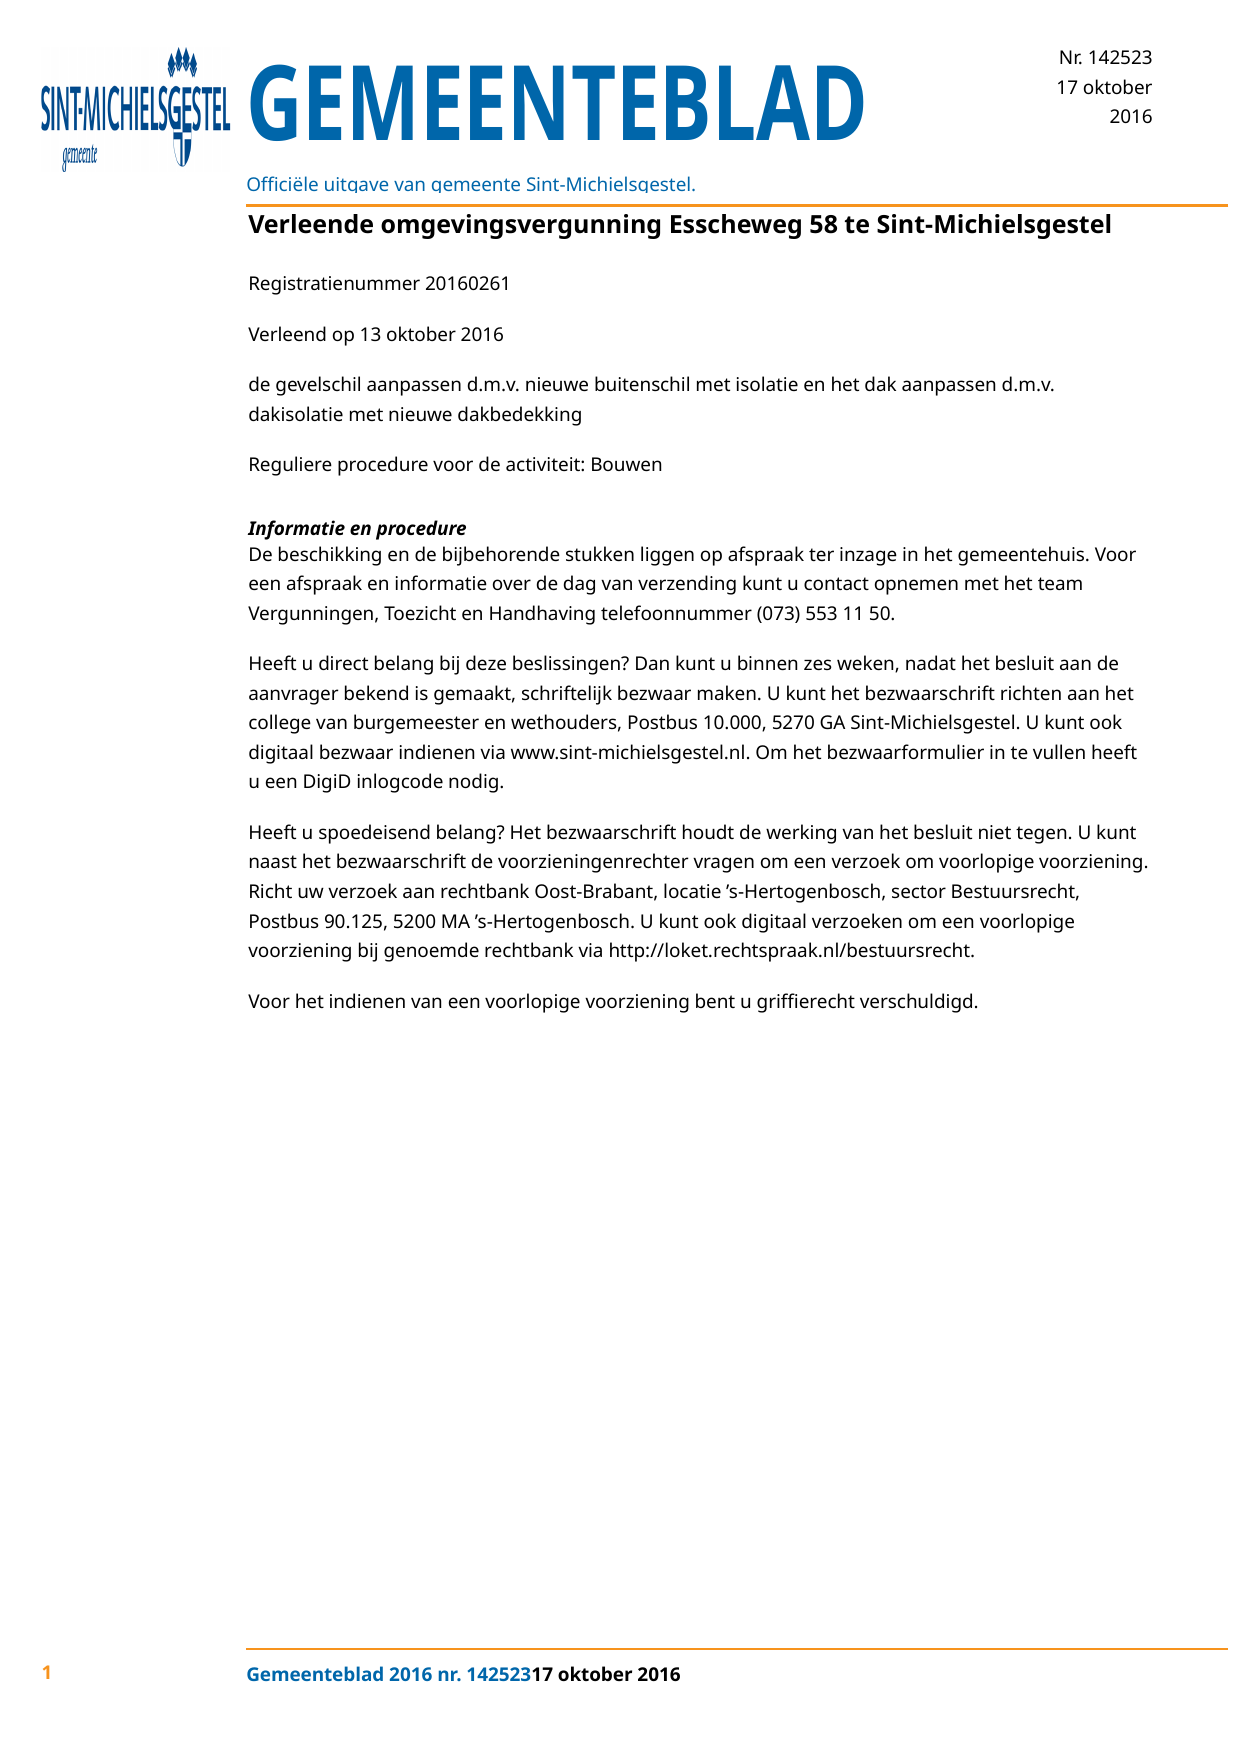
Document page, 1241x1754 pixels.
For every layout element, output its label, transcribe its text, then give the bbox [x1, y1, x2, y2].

text de gevelschil aanpassen d.m.v. nieuwe buitenschil met isolatie en het dak aanpassen d.m.v. dakisolatie met nieuwe dakbedekking [248, 371, 1152, 426]
text Registratienummer 20160261 [248, 270, 1152, 296]
text Verleend op 13 oktober 2016 [248, 321, 1152, 346]
text Heeft u spoedeisend belang? Het bezwaarschrift houdt de werking van het besluit niet tegen. U kunt naast het bezwaarschrift de voorzieningenrechter vragen om een verzoek om voorlopige voorziening. Richt uw verzoek aan rechtbank Oost-Brabant, locatie ’s-Hertogenbosch, sector Bestuursrecht, Postbus 90.125, 5200 MA ’s-Hertogenbosch. U kunt ook digitaal verzoeken om een voorlopige voorziening bij genoemde rechtbank via http://loket.rechtspraak.nl/bestuursrecht. [248, 819, 1152, 963]
text De beschikking en de bijbehorende stukken liggen op afspraak ter inzage in het gemeentehuis. Voor een afspraak en informatie over de dag van verzending kunt u contact opnemen met het team Vergunningen, Toezicht en Handhaving telefoonnummer (073) 553 11 50. [248, 541, 1152, 626]
text Verleende omgevingsvergunning Esscheweg 58 te Sint-Michielsgestel [248, 207, 1152, 241]
text Heeft u direct belang bij deze beslissingen? Dan kunt u binnen zes weken, nadat het besluit aan de aanvrager bekend is gemaakt, schriftelijk bezwaar maken. U kunt het bezwaarschrift richten aan het college van burgemeester en wethouders, Postbus 10.000, 5270 GA Sint-Michielsgestel. U kunt ook digitaal bezwaar indienen via www.sint-michielsgestel.nl. Om het bezwaarformulier in te vullen heeft u een DigiD inlogcode nodig. [248, 650, 1152, 794]
text Informatie en procedure [248, 515, 1152, 541]
picture [41, 47, 231, 172]
text Reguliere procedure voor de activiteit: Bouwen [248, 451, 1152, 477]
text Voor het indienen van een voorlopige voorziening bent u griffierecht verschuldigd. [248, 988, 1152, 1014]
